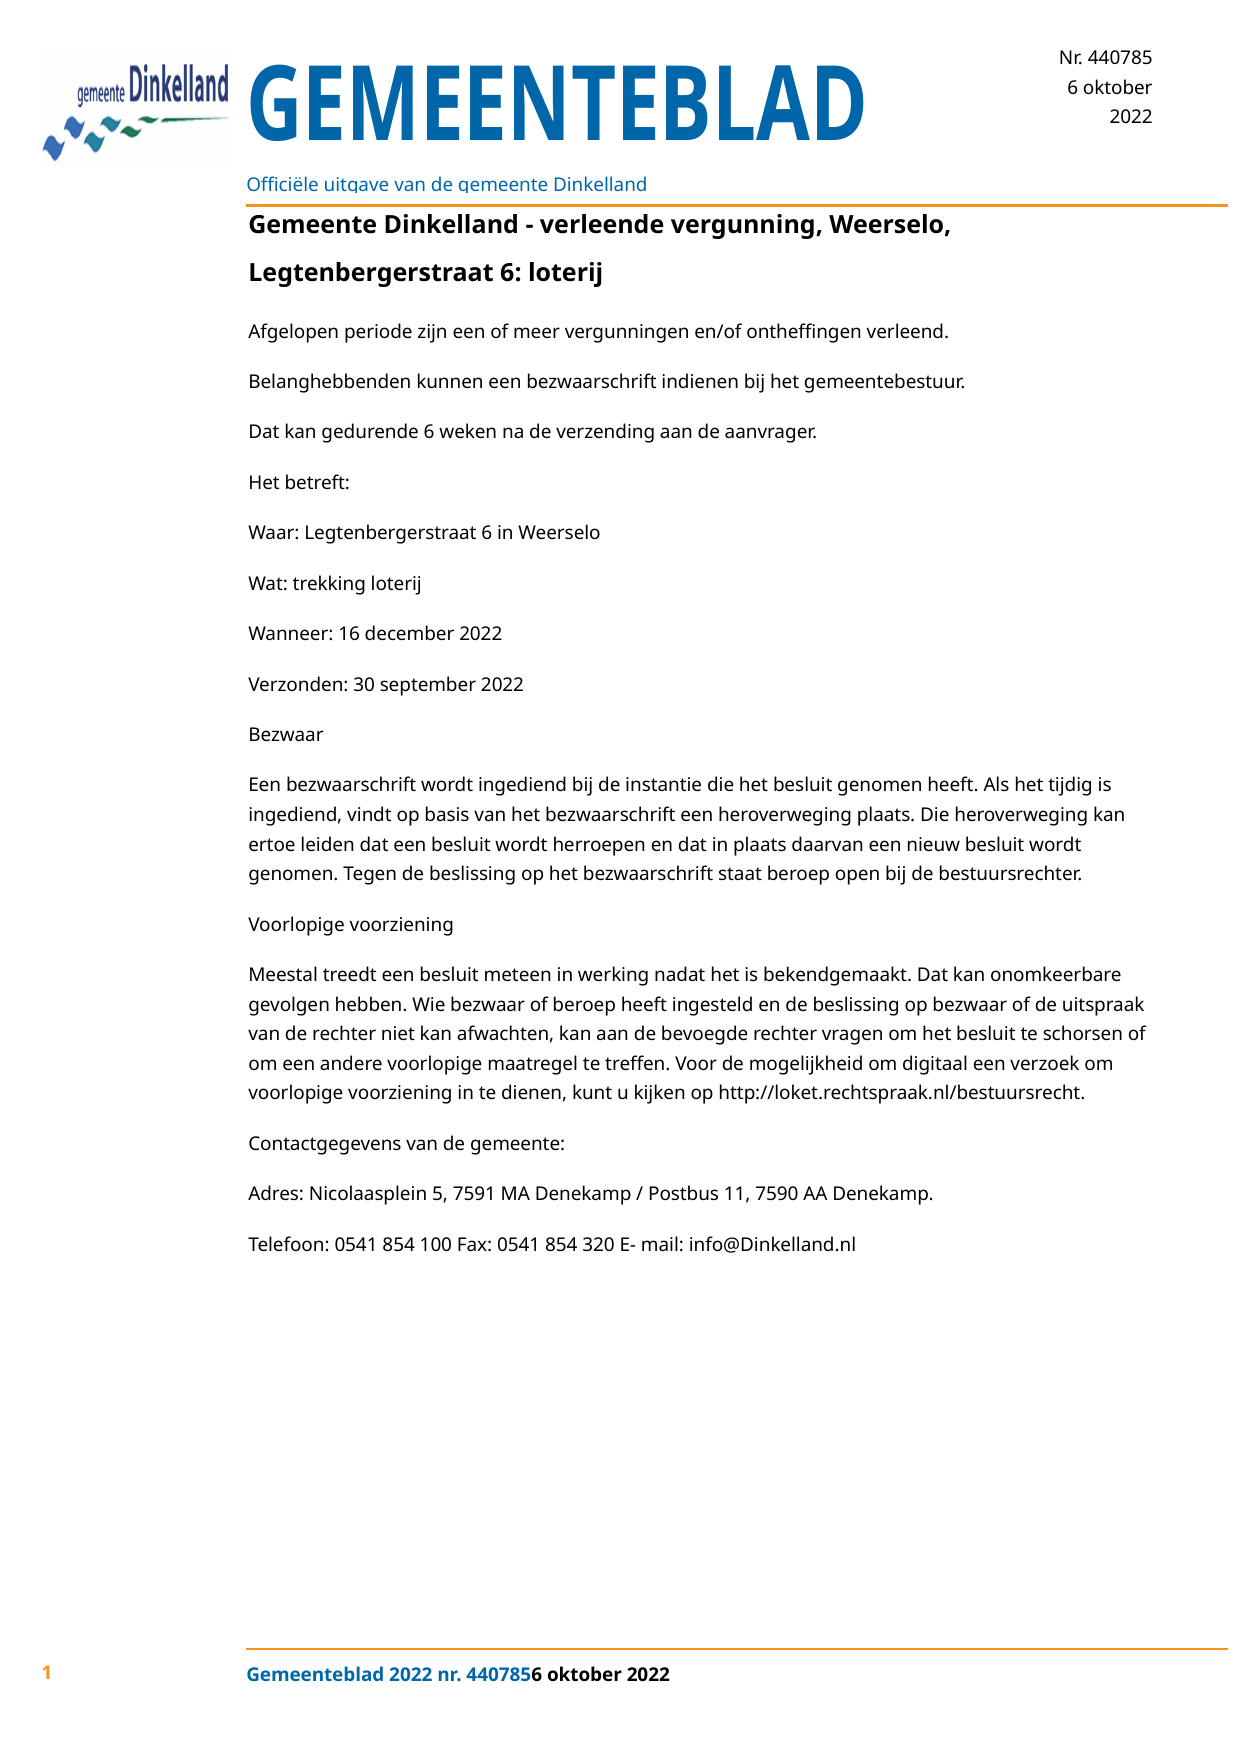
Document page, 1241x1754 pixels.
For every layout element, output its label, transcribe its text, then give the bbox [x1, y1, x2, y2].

text Het betreft: [248, 469, 1152, 495]
text Contactgegevens van de gemeente: [248, 1130, 1152, 1156]
text Wat: trekking loterij [248, 570, 1152, 596]
text Telefoon: 0541 854 100 Fax: 0541 854 320 E- mail: info@Dinkelland.nl [248, 1231, 1152, 1257]
text Meestal treedt een besluit meteen in werking nadat het is bekendgemaakt. Dat kan onomkeerbare gevolgen hebben. Wie bezwaar of beroep heeft ingesteld en de beslissing op bezwaar of de uitspraak van de rechter niet kan afwachten, kan aan de bevoegde rechter vragen om het besluit te schorsen of om een andere voorlopige maatregel te treffen. Voor de mogelijkheid om digitaal een verzoek om voorlopige voorziening in te dienen, kunt u kijken op http://loket.rechtspraak.nl/bestuursrecht. [248, 961, 1152, 1105]
text Belanghebbenden kunnen een bezwaarschrift indienen bij het gemeentebestuur. [248, 368, 1152, 394]
text Voorlopige voorziening [248, 911, 1152, 937]
text Verzonden: 30 september 2022 [248, 671, 1152, 697]
text Een bezwaarschrift wordt ingediend bij de instantie die het besluit genomen heeft. Als het tijdig is ingediend, vindt op basis van het bezwaarschrift een heroverweging plaats. Die heroverweging kan ertoe leiden dat een besluit wordt herroepen en dat in plaats daarvan een nieuw besluit wordt genomen. Tegen de beslissing op het bezwaarschrift staat beroep open bij de bestuursrechter. [248, 772, 1152, 886]
text Waar: Legtenbergerstraat 6 in Weerselo [248, 519, 1152, 545]
text Wanneer: 16 december 2022 [248, 620, 1152, 646]
text Gemeente Dinkelland - verleende vergunning, Weerselo, Legtenbergerstraat 6: loterij [248, 207, 1152, 288]
text Adres: Nicolaasplein 5, 7591 MA Denekamp / Postbus 11, 7590 AA Denekamp. [248, 1180, 1152, 1206]
text Afgelopen periode zijn een of meer vergunningen en/of ontheffingen verleend. [248, 318, 1152, 344]
picture [41, 47, 231, 172]
text Dat kan gedurende 6 weken na de verzending aan de aanvrager. [248, 419, 1152, 444]
text Bezwaar [248, 721, 1152, 747]
